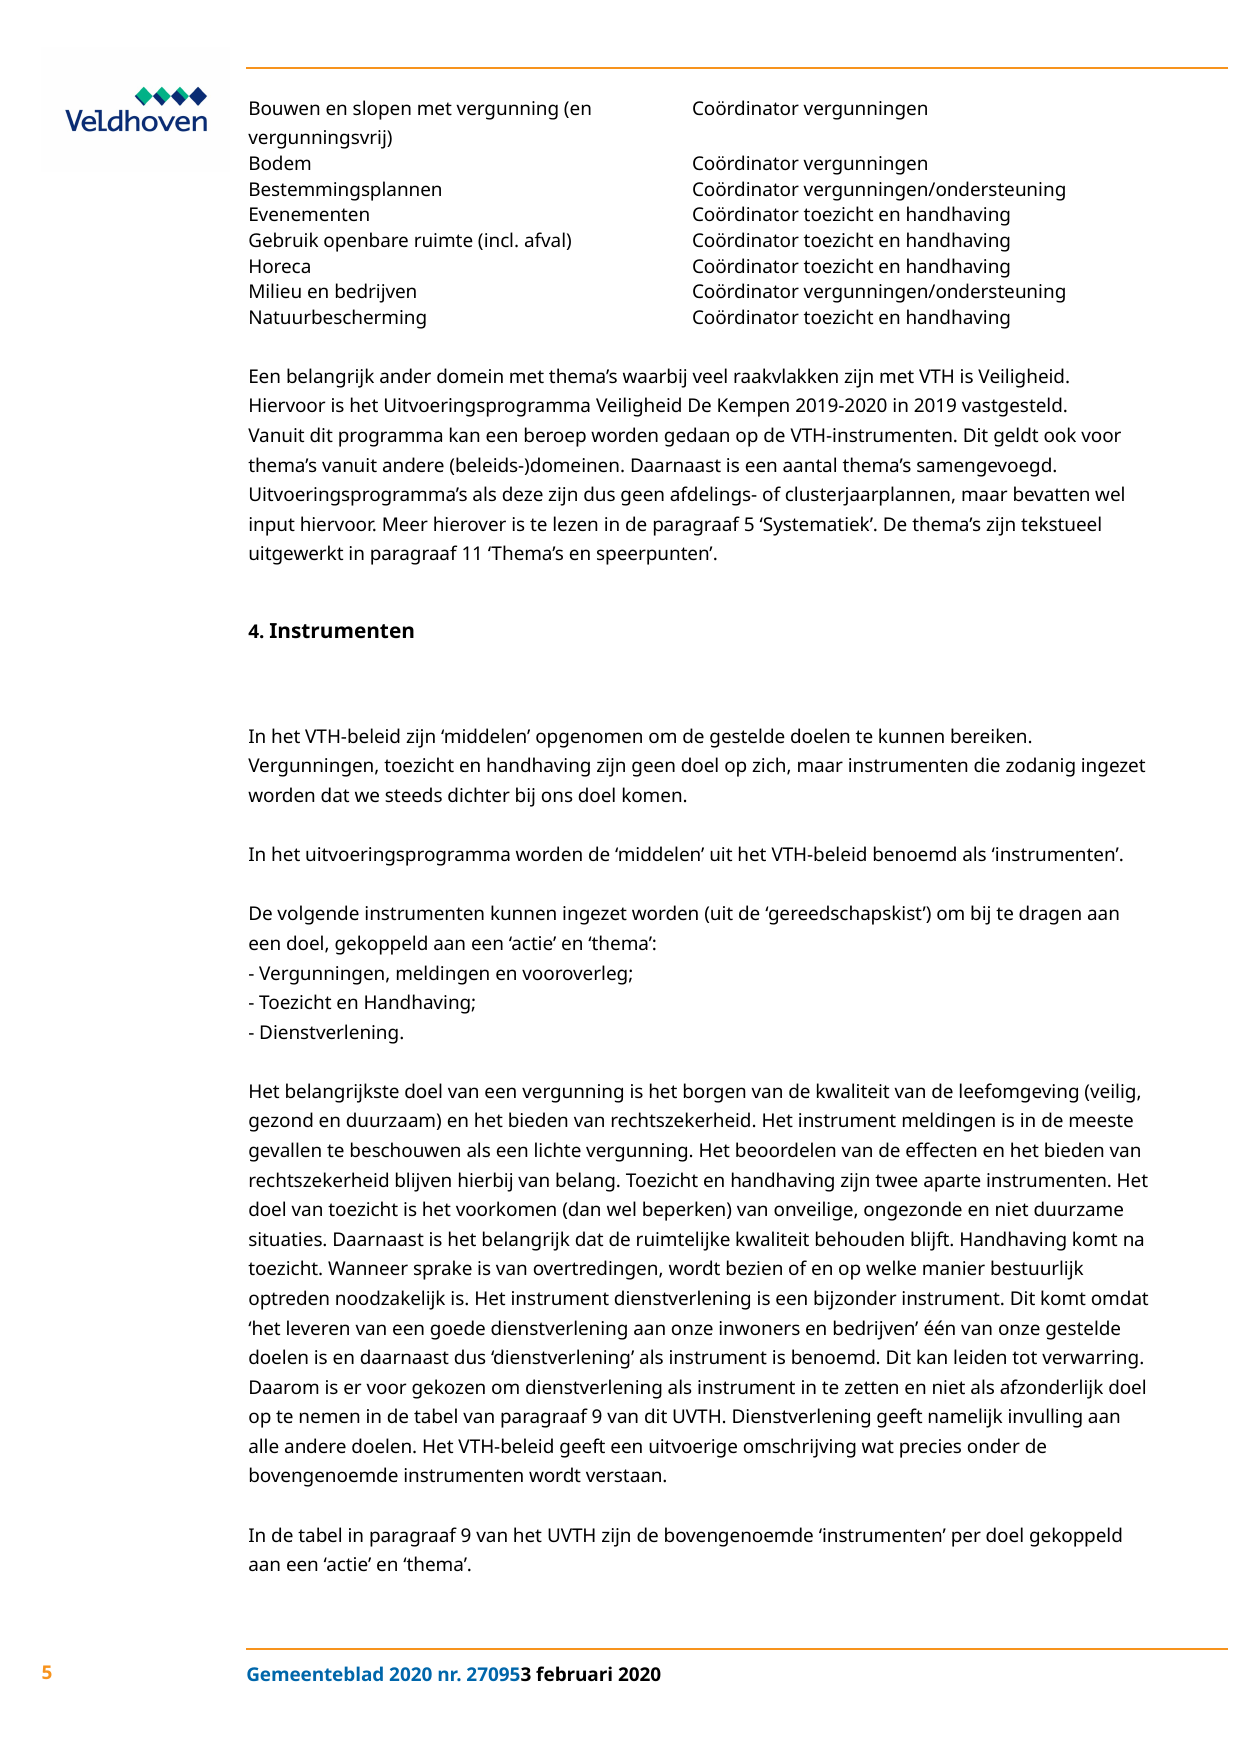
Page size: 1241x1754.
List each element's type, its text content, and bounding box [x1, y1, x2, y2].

text De volgende instrumenten kunnen ingezet worden (uit de ‘gereedschapskist’) om bij te dragen aan een doel, gekoppeld aan een ‘actie’ en ‘thema’: [248, 901, 1152, 956]
table_cell Coördinator toezicht en handhaving [692, 227, 1152, 253]
table_cell Coördinator toezicht en handhaving [692, 253, 1152, 279]
table_cell Bodem [248, 150, 692, 176]
text Een belangrijk ander domein met thema’s waarbij veel raakvlakken zijn met VTH is Veiligheid. Hiervoor is het Uitvoeringsprogramma Veiligheid De Kempen 2019-2020 in 2019 vastgesteld. [248, 363, 1152, 418]
table_cell Gebruik openbare ruimte (incl. afval) [248, 227, 692, 253]
table_cell Natuurbescherming [248, 305, 692, 330]
text - Dienstverlening. [248, 1019, 1152, 1044]
text Het belangrijkste doel van een vergunning is het borgen van de kwaliteit van de leefomgeving (veilig, gezond en duurzaam) en het bieden van rechtszekerheid. Het instrument meldingen is in de meeste gevallen te beschouwen als een lichte vergunning. Het beoordelen van de effecten en het bieden van rechtszekerheid blijven hierbij van belang. Toezicht en handhaving zijn twee aparte instrumenten. Het doel van toezicht is het voorkomen (dan wel beperken) van onveilige, ongezonde en niet duurzame situaties. Daarnaast is het belangrijk dat de ruimtelijke kwaliteit behouden blijft. Handhaving komt na toezicht. Wanneer sprake is van overtredingen, wordt bezien of en op welke manier bestuurlijk optreden noodzakelijk is. Het instrument dienstverlening is een bijzonder instrument. Dit komt omdat ‘het leveren van een goede dienstverlening aan onze inwoners en bedrijven’ één van onze gestelde doelen is en daarnaast dus ‘dienstverlening’ als instrument is benoemd. Dit kan leiden tot verwarring. Daarom is er voor gekozen om dienstverlening als instrument in te zetten en niet als afzonderlijk doel op te nemen in de tabel van paragraaf 9 van dit UVTH. Dienstverlening geeft namelijk invulling aan alle andere doelen. Het VTH-beleid geeft een uitvoerige omschrijving wat precies onder de bovengenoemde instrumenten wordt verstaan. [248, 1078, 1152, 1488]
text - Vergunningen, meldingen en vooroverleg; [248, 960, 1152, 985]
text 4. Instrumenten [248, 616, 1152, 644]
table_cell Coördinator toezicht en handhaving [692, 305, 1152, 330]
text In het uitvoeringsprogramma worden de ‘middelen’ uit het VTH-beleid benoemd als ‘instrumenten’. [248, 841, 1152, 867]
table_cell Coördinator vergunningen [692, 150, 1152, 176]
table_cell Evenementen [248, 202, 692, 227]
table_cell Horeca [248, 253, 692, 279]
text - Toezicht en Handhaving; [248, 989, 1152, 1015]
table_cell Coördinator vergunningen/ondersteuning [692, 279, 1152, 304]
table_cell Bestemmingsplannen [248, 176, 692, 202]
table_cell Coördinator vergunningen/ondersteuning [692, 176, 1152, 202]
text In het VTH-beleid zijn ‘middelen’ opgenomen om de gestelde doelen te kunnen bereiken. Vergunningen, toezicht en handhaving zijn geen doel op zich, maar instrumenten die zodanig ingezet worden dat we steeds dichter bij ons doel komen. [248, 723, 1152, 808]
table_cell Bouwen en slopen met vergunning (en vergunningsvrij) [248, 95, 692, 150]
text In de tabel in paragraaf 9 van het UVTH zijn de bovengenoemde ‘instrumenten’ per doel gekoppeld aan een ‘actie’ en ‘thema’. [248, 1522, 1152, 1577]
text Vanuit dit programma kan een beroep worden gedaan op de VTH-instrumenten. Dit geldt ook voor thema’s vanuit andere (beleids-)domeinen. Daarnaast is een aantal thema’s samengevoegd. Uitvoeringsprogramma’s als deze zijn dus geen afdelings- of clusterjaarplannen, maar bevatten wel input hiervoor. Meer hierover is te lezen in de paragraaf 5 ‘Systematiek’. De thema’s zijn tekstueel uitgewerkt in paragraaf 11 ‘Thema’s en speerpunten’. [248, 422, 1152, 566]
picture [41, 47, 231, 172]
table_cell Milieu en bedrijven [248, 279, 692, 304]
table_cell Coördinator toezicht en handhaving [692, 202, 1152, 227]
table_cell Coördinator vergunningen [692, 95, 1152, 150]
